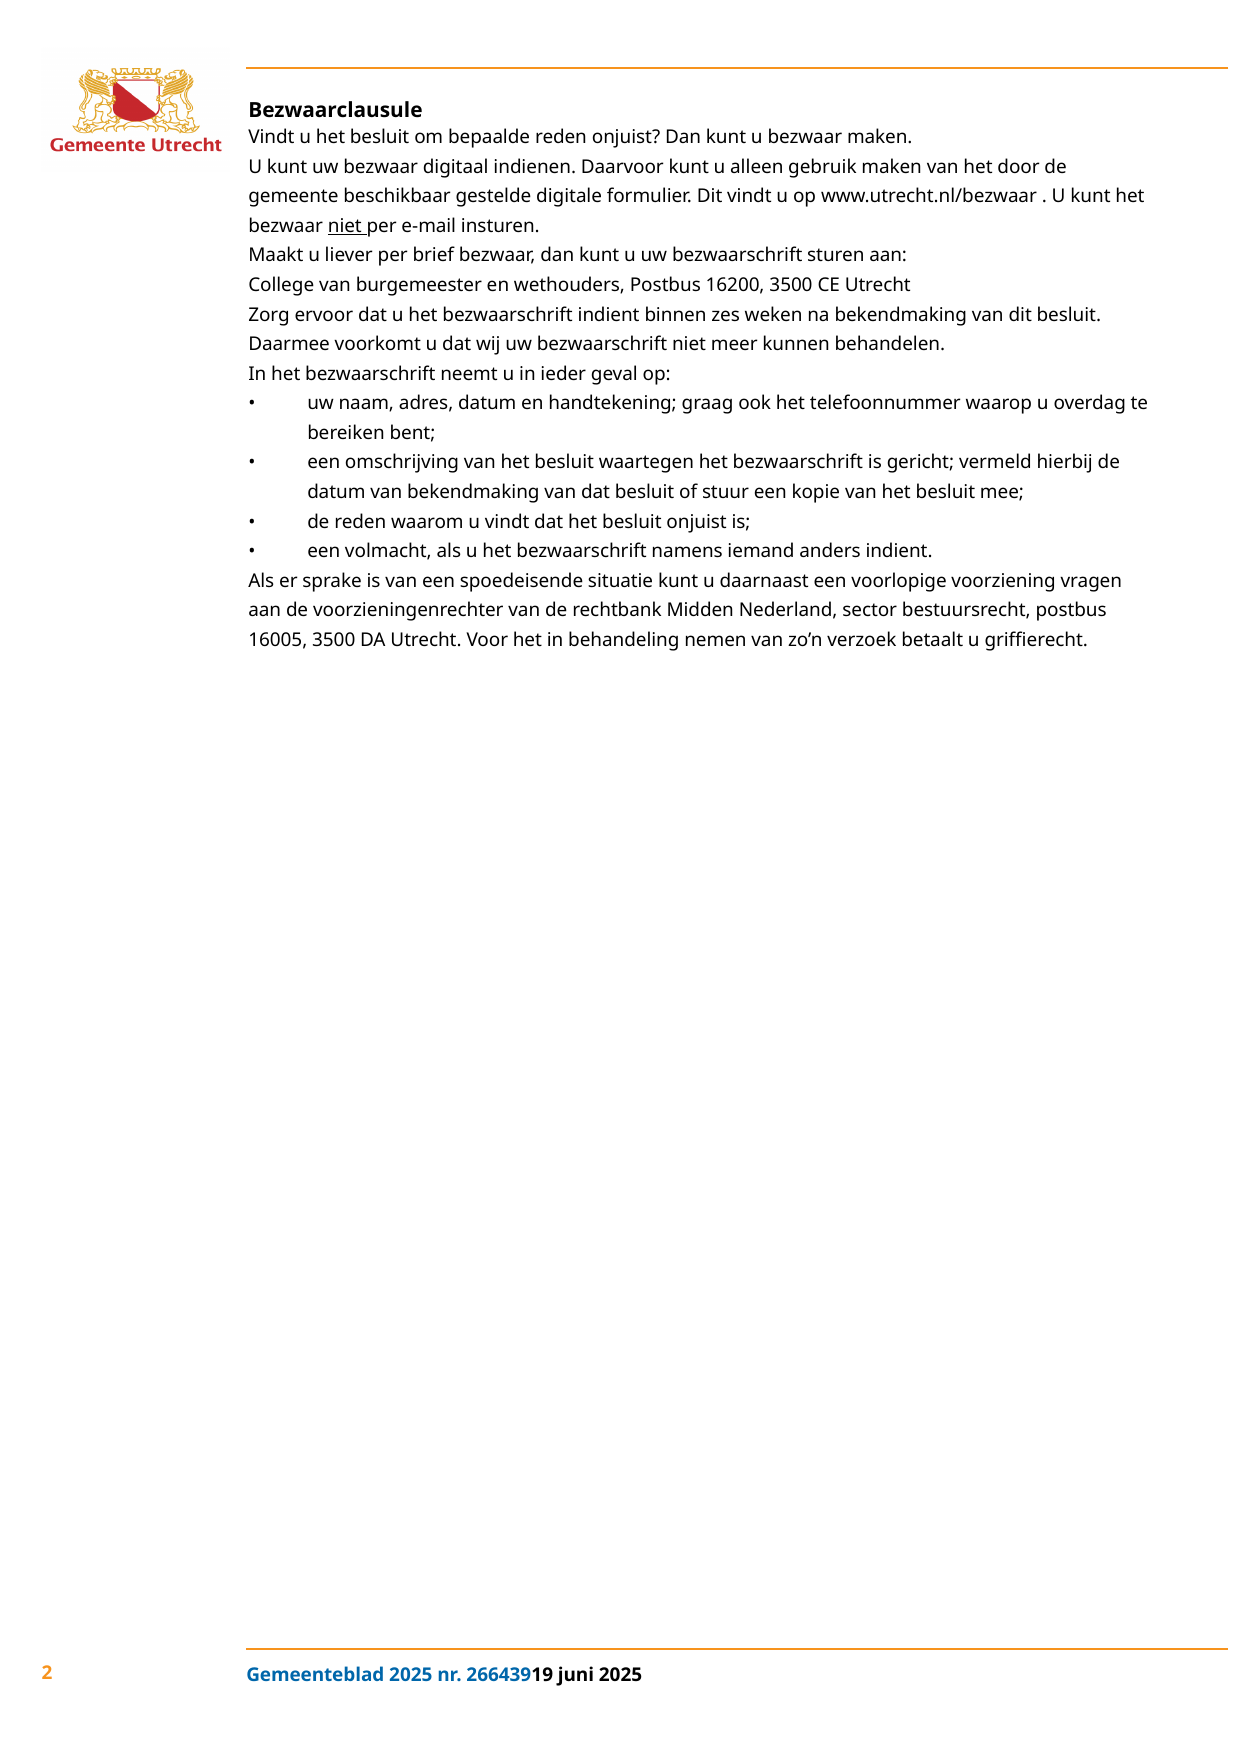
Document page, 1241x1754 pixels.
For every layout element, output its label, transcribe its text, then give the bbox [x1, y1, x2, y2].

list de reden waarom u vindt dat het besluit onjuist is; [248, 508, 1152, 534]
list een omschrijving van het besluit waartegen het bezwaarschrift is gericht; vermeld hierbij de datum van bekendmaking van dat besluit of stuur een kopie van het besluit mee; [248, 449, 1152, 504]
list uw naam, adres, datum en handtekening; graag ook het telefoonnummer waarop u overdag te bereiken bent; [248, 389, 1152, 445]
text U kunt uw bezwaar digitaal indienen. Daarvoor kunt u alleen gebruik maken van het door de gemeente beschikbaar gestelde digitale formulier. Dit vindt u op www.utrecht.nl/bezwaar . U kunt het bezwaar niet per e-mail insturen. [248, 153, 1152, 238]
text Maakt u liever per brief bezwaar, dan kunt u uw bezwaarschrift sturen aan: [248, 242, 1152, 267]
text Zorg ervoor dat u het bezwaarschrift indient binnen zes weken na bekendmaking van dit besluit. Daarmee voorkomt u dat wij uw bezwaarschrift niet meer kunnen behandelen. [248, 301, 1152, 356]
text Vindt u het besluit om bepaalde reden onjuist? Dan kunt u bezwaar maken. [248, 123, 1152, 149]
text Bezwaarclausule [248, 95, 1152, 123]
text College van burgemeester en wethouders, Postbus 16200, 3500 CE Utrecht [248, 271, 1152, 297]
picture [41, 47, 231, 172]
list een volmacht, als u het bezwaarschrift namens iemand anders indient. [248, 537, 1152, 563]
text In het bezwaarschrift neemt u in ieder geval op: [248, 360, 1152, 386]
text Als er sprake is van een spoedeisende situatie kunt u daarnaast een voorlopige voorziening vragen aan de voorzieningenrechter van de rechtbank Midden Nederland, sector bestuursrecht, postbus 16005, 3500 DA Utrecht. Voor het in behandeling nemen van zo’n verzoek betaalt u griffierecht. [248, 567, 1152, 652]
